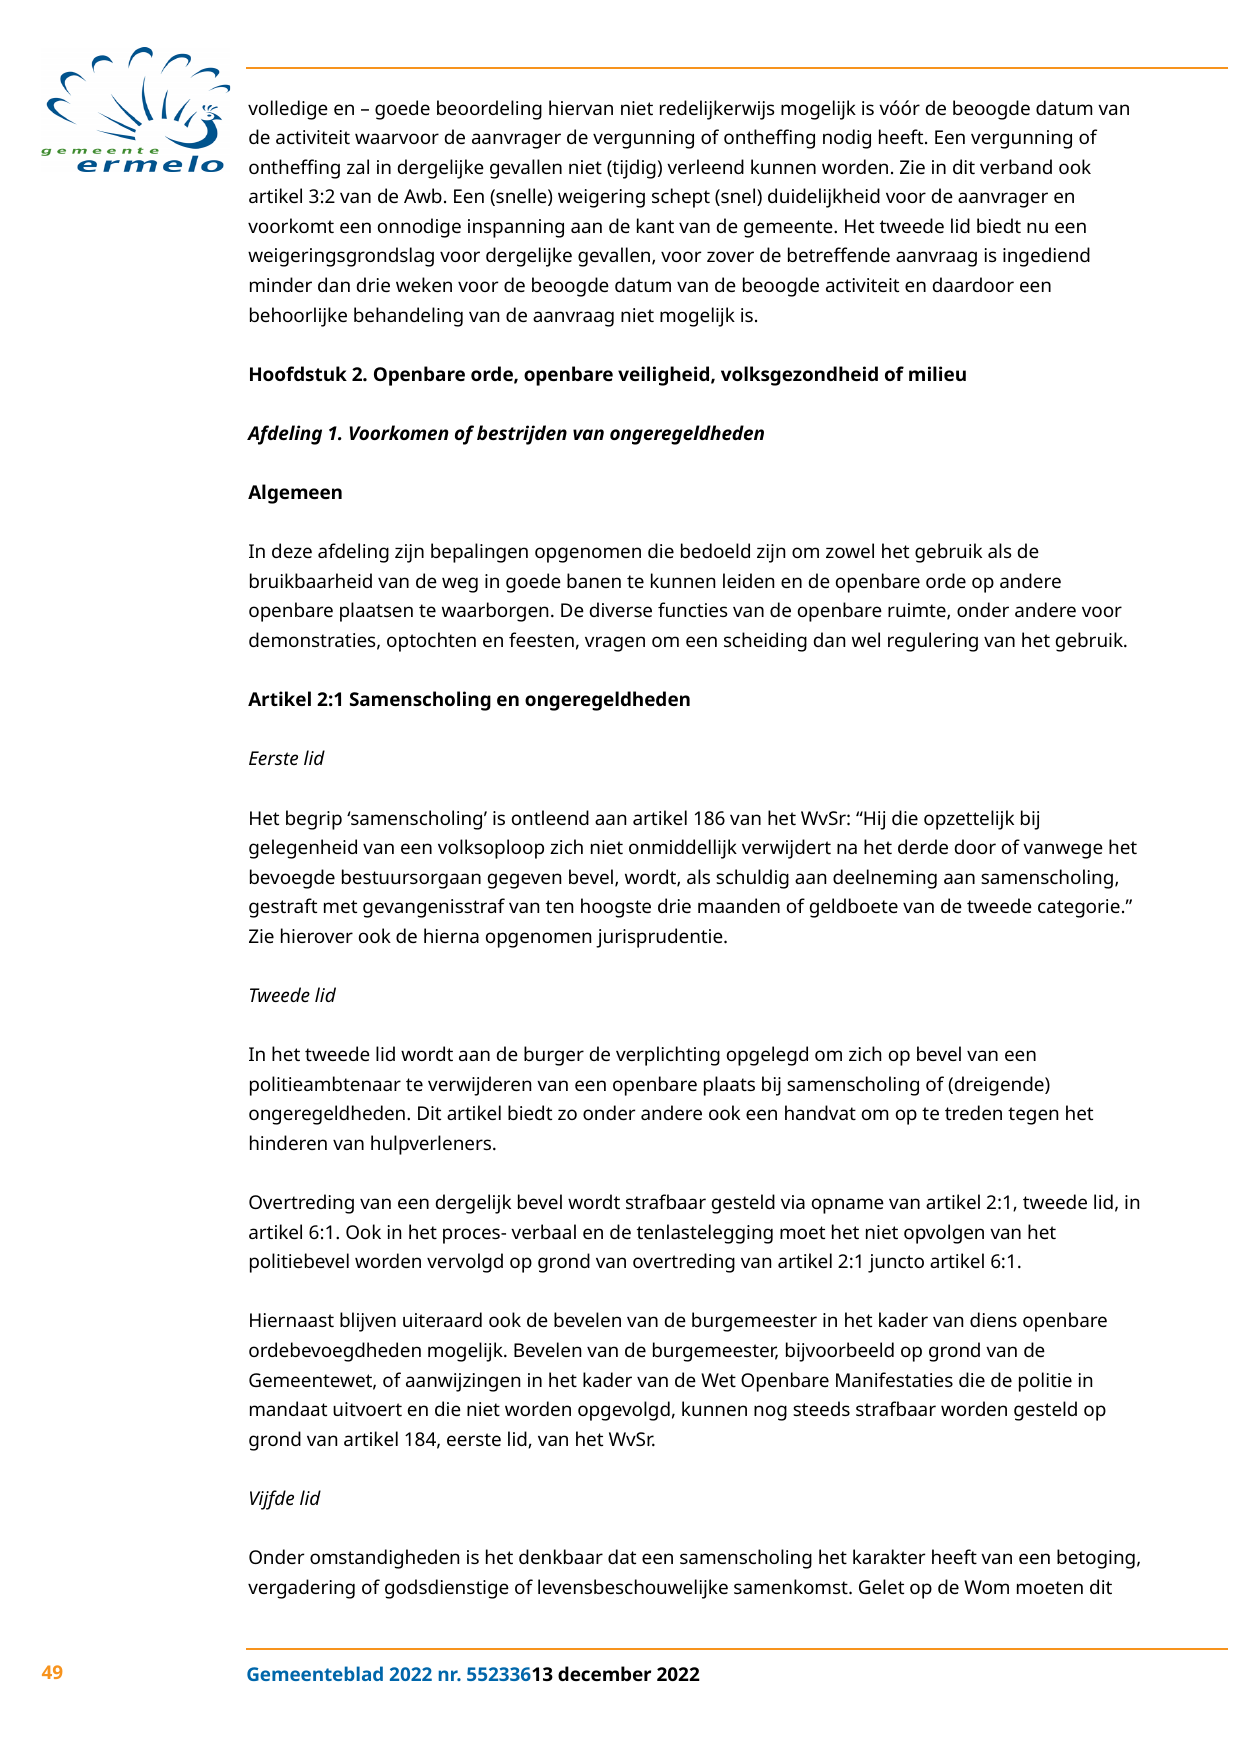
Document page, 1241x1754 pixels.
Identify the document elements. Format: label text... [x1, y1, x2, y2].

text Algemeen [248, 479, 1152, 505]
text Het begrip ‘samenscholing’ is ontleend aan artikel 186 van het WvSr: “Hij die opzettelijk bij gelegenheid van een volksoploop zich niet onmiddellijk verwijdert na het derde door of vanwege het bevoegde bestuursorgaan gegeven bevel, wordt, als schuldig aan deelneming aan samenscholing, gestraft met gevangenisstraf van ten hoogste drie maanden of geldboete van de tweede categorie.” Zie hierover ook de hierna opgenomen jurisprudentie. [248, 805, 1152, 949]
text Tweede lid [248, 982, 1152, 1008]
text Afdeling 1. Voorkomen of bestrijden van ongeregeldheden [248, 420, 1152, 446]
text Hiernaast blijven uiteraard ook de bevelen van de burgemeester in het kader van diens openbare ordebevoegdheden mogelijk. Bevelen van de burgemeester, bijvoorbeeld op grond van de Gemeentewet, of aanwijzingen in het kader van de Wet Openbare Manifestaties die de politie in mandaat uitvoert en die niet worden opgevolgd, kunnen nog steeds strafbaar worden gesteld op grond van artikel 184, eerste lid, van het WvSr. [248, 1308, 1152, 1452]
text volledige en – goede beoordeling hiervan niet redelijkerwijs mogelijk is vóór de beoogde datum van de activiteit waarvoor de aanvrager de vergunning of ontheffing nodig heeft. Een vergunning of ontheffing zal in dergelijke gevallen niet (tijdig) verleend kunnen worden. Zie in dit verband ook artikel 3:2 van de Awb. Een (snelle) weigering schept (snel) duidelijkheid voor de aanvrager en voorkomt een onnodige inspanning aan de kant van de gemeente. Het tweede lid biedt nu een weigeringsgrondslag voor dergelijke gevallen, voor zover de betreffende aanvraag is ingediend minder dan drie weken voor de beoogde datum van de beoogde activiteit en daardoor een behoorlijke behandeling van de aanvraag niet mogelijk is. [248, 95, 1152, 328]
text In het tweede lid wordt aan de burger de verplichting opgelegd om zich op bevel van een politieambtenaar te verwijderen van een openbare plaats bij samenscholing of (dreigende) ongeregeldheden. Dit artikel biedt zo onder andere ook een handvat om op te treden tegen het hinderen van hulpverleners. [248, 1041, 1152, 1156]
text In deze afdeling zijn bepalingen opgenomen die bedoeld zijn om zowel het gebruik als de bruikbaarheid van de weg in goede banen te kunnen leiden en de openbare orde op andere openbare plaatsen te waarborgen. De diverse functies van de openbare ruimte, onder andere voor demonstraties, optochten en feesten, vragen om een scheiding dan wel regulering van het gebruik. [248, 538, 1152, 653]
text Onder omstandigheden is het denkbaar dat een samenscholing het karakter heeft van een betoging, vergadering of godsdienstige of levensbeschouwelijke samenkomst. Gelet op de Wom moeten dit [248, 1544, 1152, 1600]
text Overtreding van een dergelijk bevel wordt strafbaar gesteld via opname van artikel 2:1, tweede lid, in artikel 6:1. Ook in het proces- verbaal en de tenlastelegging moet het niet opvolgen van het politiebevel worden vervolgd op grond van overtreding van artikel 2:1 juncto artikel 6:1. [248, 1189, 1152, 1274]
text Artikel 2:1 Samenscholing en ongeregeldheden [248, 686, 1152, 712]
text Eerste lid [248, 746, 1152, 771]
picture [41, 47, 231, 172]
text Vijfde lid [248, 1485, 1152, 1511]
text Hoofdstuk 2. Openbare orde, openbare veiligheid, volksgezondheid of milieu [248, 361, 1152, 387]
